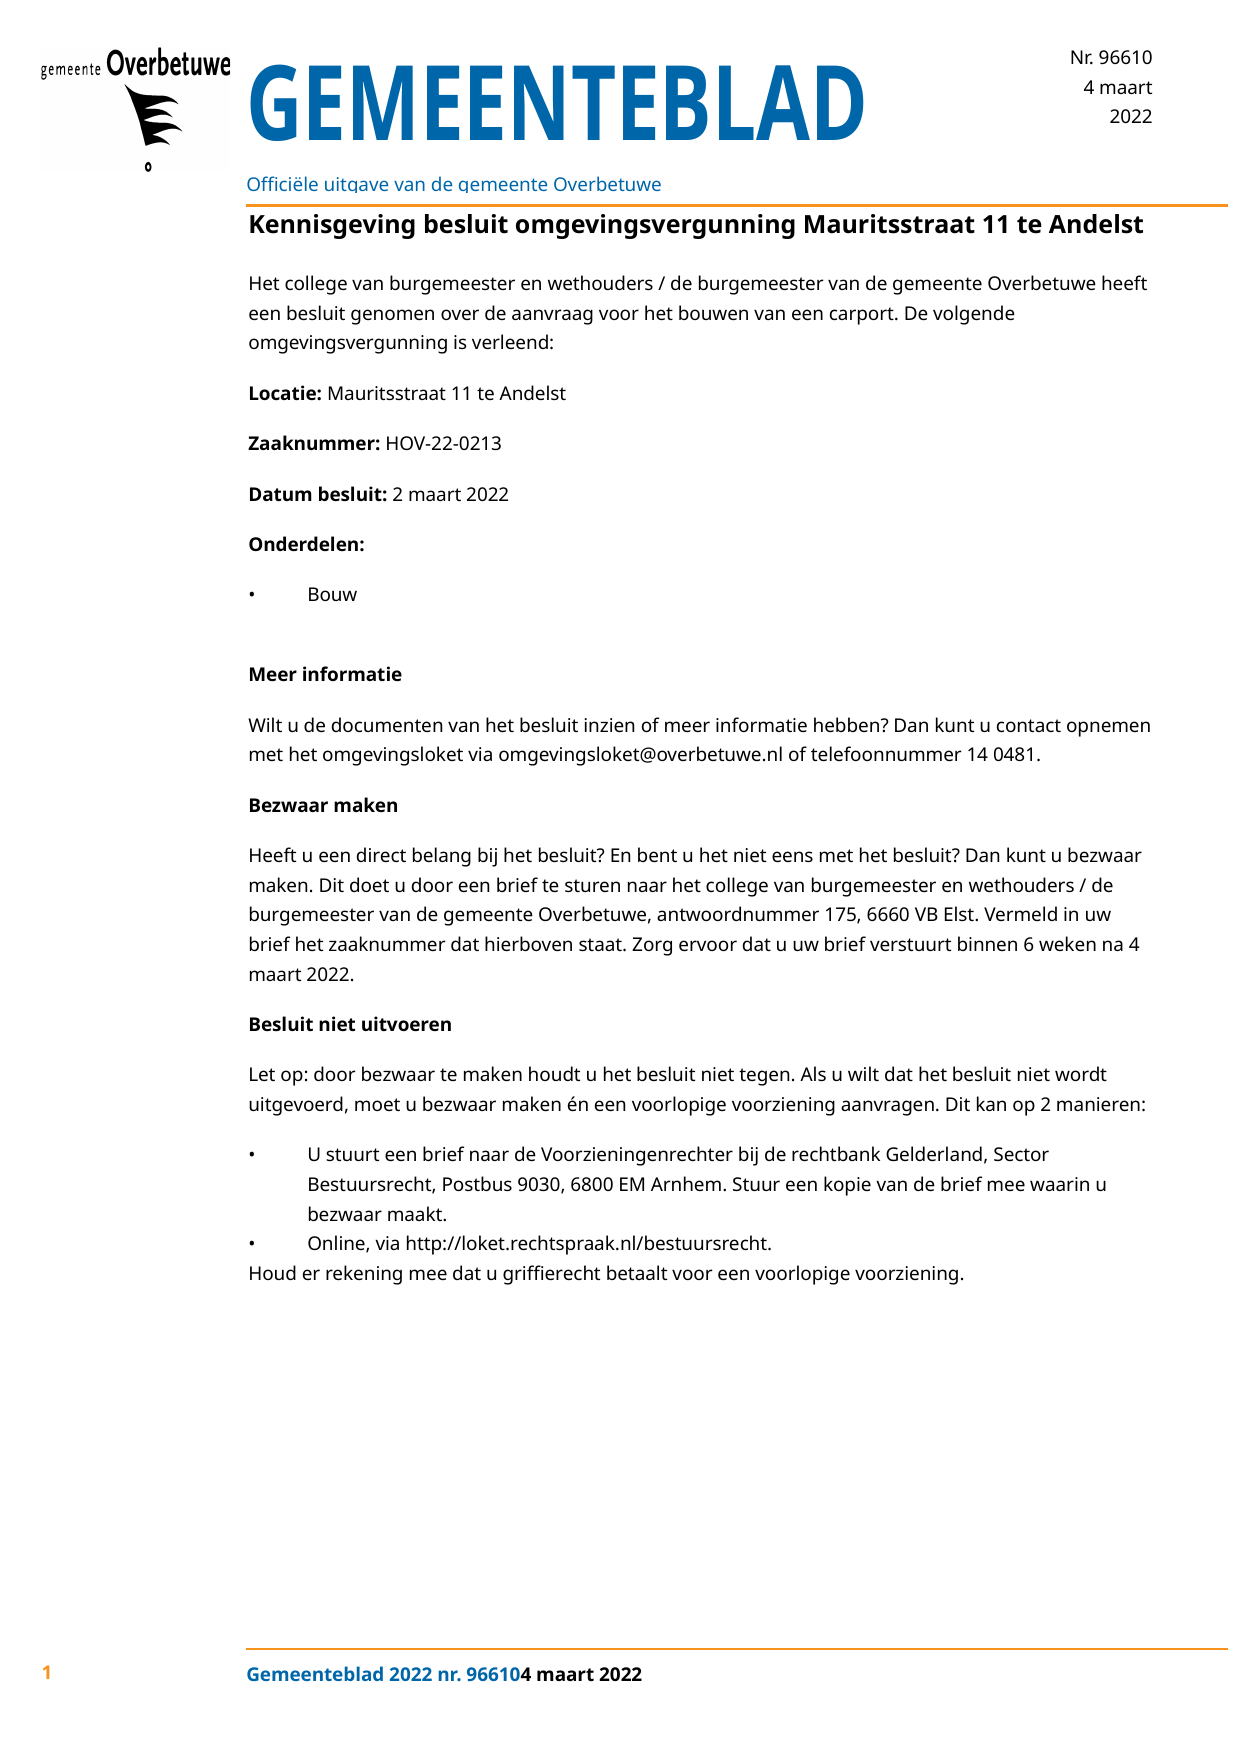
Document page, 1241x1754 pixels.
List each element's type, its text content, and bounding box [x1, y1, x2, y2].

list Online, via http://loket.rechtspraak.nl/bestuursrecht. [248, 1230, 1152, 1256]
list U stuurt een brief naar de Voorzieningenrechter bij de rechtbank Gelderland, Sector Bestuursrecht, Postbus 9030, 6800 EM Arnhem. Stuur een kopie van de brief mee waarin u bezwaar maakt. [248, 1142, 1152, 1226]
text Heeft u een direct belang bij het besluit? En bent u het niet eens met het besluit? Dan kunt u bezwaar maken. Dit doet u door een brief te sturen naar het college van burgemeester en wethouders / de burgemeester van de gemeente Overbetuwe, antwoordnummer 175, 6660 VB Elst. Vermeld in uw brief het zaaknummer dat hierboven staat. Zorg ervoor dat u uw brief verstuurt binnen 6 weken na 4 maart 2022. [248, 842, 1152, 986]
list Bouw [248, 582, 1152, 607]
text Kennisgeving besluit omgevingsvergunning Mauritsstraat 11 te Andelst [248, 207, 1152, 241]
text Meer informatie [248, 662, 1152, 687]
text Onderdelen: [248, 531, 1152, 557]
text Besluit niet uitvoeren [248, 1011, 1152, 1037]
text Het college van burgemeester en wethouders / de burgemeester van de gemeente Overbetuwe heeft een besluit genomen over de aanvraag voor het bouwen van een carport. De volgende omgevingsvergunning is verleend: [248, 270, 1152, 355]
text Zaaknummer: HOV-22-0213 [248, 430, 1152, 456]
text Locatie: Mauritsstraat 11 te Andelst [248, 380, 1152, 406]
picture [41, 47, 231, 172]
text Let op: door bezwaar te maken houdt u het besluit niet tegen. Als u wilt dat het besluit niet wordt uitgevoerd, moet u bezwaar maken én een voorlopige voorziening aanvragen. Dit kan op 2 manieren: [248, 1062, 1152, 1117]
text Bezwaar maken [248, 792, 1152, 818]
text Wilt u de documenten van het besluit inzien of meer informatie hebben? Dan kunt u contact opnemen met het omgevingsloket via omgevingsloket@overbetuwe.nl of telefoonnummer 14 0481. [248, 712, 1152, 767]
text Houd er rekening mee dat u griffierecht betaalt voor een voorlopige voorziening. [248, 1260, 1152, 1286]
text Datum besluit: 2 maart 2022 [248, 481, 1152, 506]
